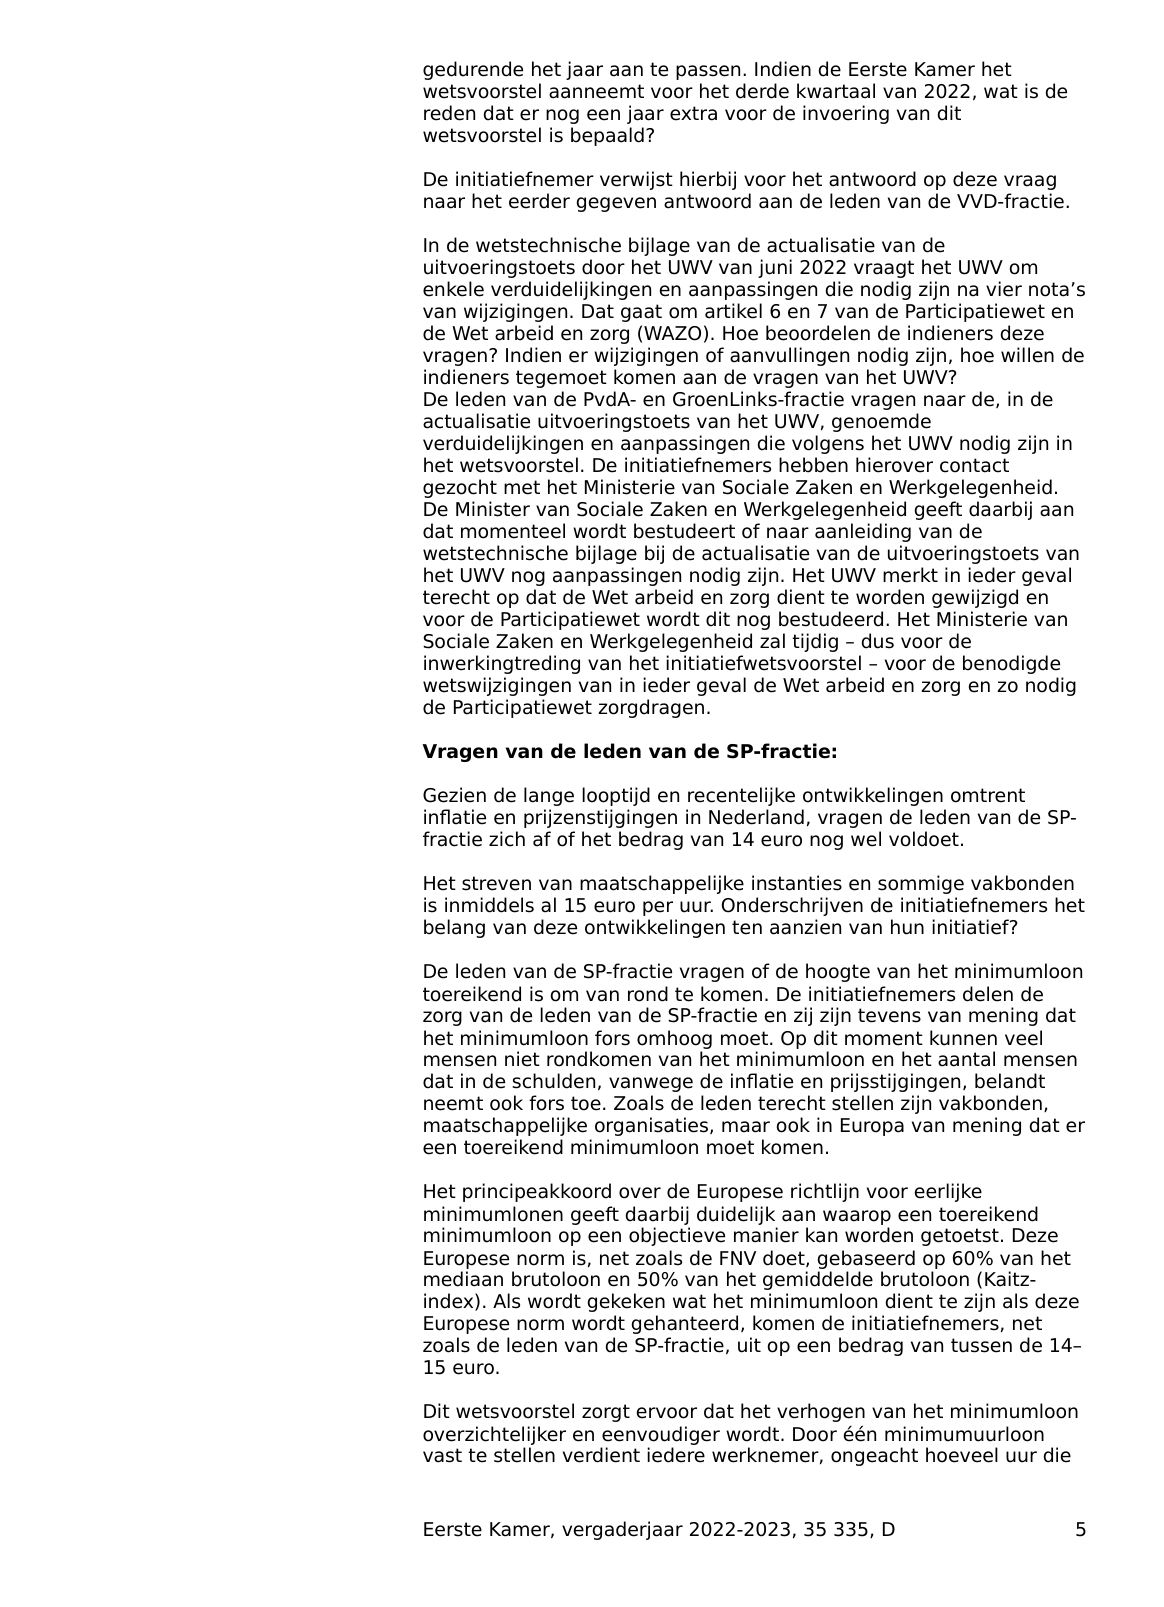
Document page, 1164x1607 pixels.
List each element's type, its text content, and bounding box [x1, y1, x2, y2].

text Het streven van maatschappelijke instanties en sommige vakbonden is inmiddels al 15 euro per uur. Onderschrijven de initiatiefnemers het belang van deze ontwikkelingen ten aanzien van hun initiatief? [422, 873, 1087, 939]
text Dit wetsvoorstel zorgt ervoor dat het verhogen van het minimumloon overzichtelijker en eenvoudiger wordt. Door één minimumuurloon vast te stellen verdient iedere werknemer, ongeacht hoeveel uur die [422, 1401, 1087, 1467]
text gedurende het jaar aan te passen. Indien de Eerste Kamer het wetsvoorstel aanneemt voor het derde kwartaal van 2022, wat is de reden dat er nog een jaar extra voor de invoering van dit wetsvoorstel is bepaald? [422, 59, 1087, 147]
subtitle Vragen van de leden van de SP-fractie: [422, 741, 1087, 763]
text De leden van de SP-fractie vragen of de hoogte van het minimumloon toereikend is om van rond te komen. De initiatiefnemers delen de zorg van de leden van de SP-fractie en zij zijn tevens van mening dat het minimumloon fors omhoog moet. Op dit moment kunnen veel mensen niet rondkomen van het minimumloon en het aantal mensen dat in de schulden, vanwege de inflatie en prijsstijgingen, belandt neemt ook fors toe. Zoals de leden terecht stellen zijn vakbonden, maatschappelijke organisaties, maar ook in Europa van mening dat er een toereikend minimumloon moet komen. [422, 961, 1087, 1159]
text De initiatiefnemer verwijst hierbij voor het antwoord op deze vraag naar het eerder gegeven antwoord aan de leden van de VVD-fractie. [422, 169, 1087, 213]
text Gezien de lange looptijd en recentelijke ontwikkelingen omtrent inflatie en prijzenstijgingen in Nederland, vragen de leden van de SP-fractie zich af of het bedrag van 14 euro nog wel voldoet. [422, 785, 1087, 851]
text De leden van de PvdA- en GroenLinks-fractie vragen naar de, in de actualisatie uitvoeringstoets van het UWV, genoemde verduidelijkingen en aanpassingen die volgens het UWV nodig zijn in het wetsvoorstel. De initiatiefnemers hebben hierover contact gezocht met het Ministerie van Sociale Zaken en Werkgelegenheid. De Minister van Sociale Zaken en Werkgelegenheid geeft daarbij aan dat momenteel wordt bestudeert of naar aanleiding van de wetstechnische bijlage bij de actualisatie van de uitvoeringstoets van het UWV nog aanpassingen nodig zijn. Het UWV merkt in ieder geval terecht op dat de Wet arbeid en zorg dient te worden gewijzigd en voor de Participatiewet wordt dit nog bestudeerd. Het Ministerie van Sociale Zaken en Werkgelegenheid zal tijdig – dus voor de inwerkingtreding van het initiatiefwetsvoorstel – voor de benodigde wetswijzigingen van in ieder geval de Wet arbeid en zorg en zo nodig de Participatiewet zorgdragen. [422, 389, 1087, 719]
text In de wetstechnische bijlage van de actualisatie van de uitvoeringstoets door het UWV van juni 2022 vraagt het UWV om enkele verduidelijkingen en aanpassingen die nodig zijn na vier nota’s van wijzigingen. Dat gaat om artikel 6 en 7 van de Participatiewet en de Wet arbeid en zorg (WAZO). Hoe beoordelen de indieners deze vragen? Indien er wijzigingen of aanvullingen nodig zijn, hoe willen de indieners tegemoet komen aan de vragen van het UWV? [422, 235, 1087, 389]
text Het principeakkoord over de Europese richtlijn voor eerlijke minimumlonen geeft daarbij duidelijk aan waarop een toereikend minimumloon op een objectieve manier kan worden getoetst. Deze Europese norm is, net zoals de FNV doet, gebaseerd op 60% van het mediaan brutoloon en 50% van het gemiddelde brutoloon (Kaitz-index). Als wordt gekeken wat het minimumloon dient te zijn als deze Europese norm wordt gehanteerd, komen de initiatiefnemers, net zoals de leden van de SP-fractie, uit op een bedrag van tussen de 14–15 euro. [422, 1181, 1087, 1379]
